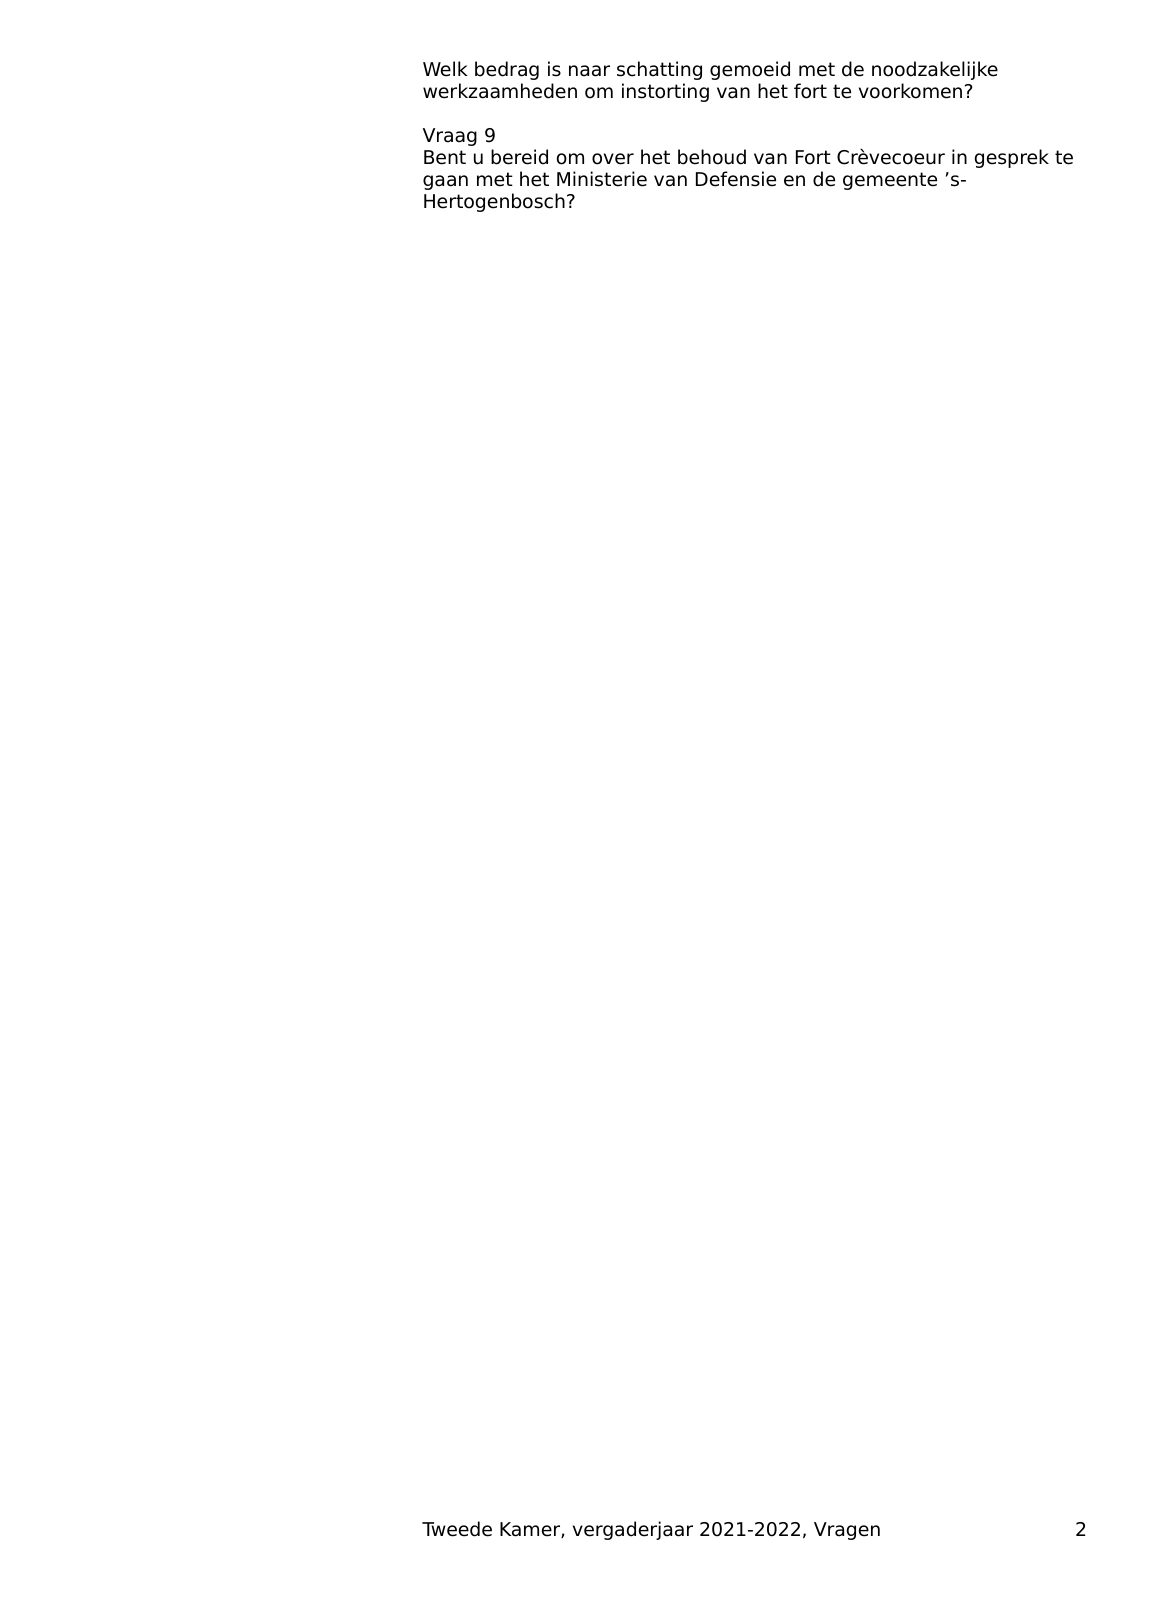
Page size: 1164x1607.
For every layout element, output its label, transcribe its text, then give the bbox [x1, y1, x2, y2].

text Welk bedrag is naar schatting gemoeid met de noodzakelijke werkzaamheden om instorting van het fort te voorkomen? [422, 59, 1087, 103]
text Bent u bereid om over het behoud van Fort Crèvecoeur in gesprek te gaan met het Ministerie van Defensie en de gemeente ’s-Hertogenbosch? [422, 147, 1087, 213]
text Vraag 9 [422, 125, 1087, 147]
